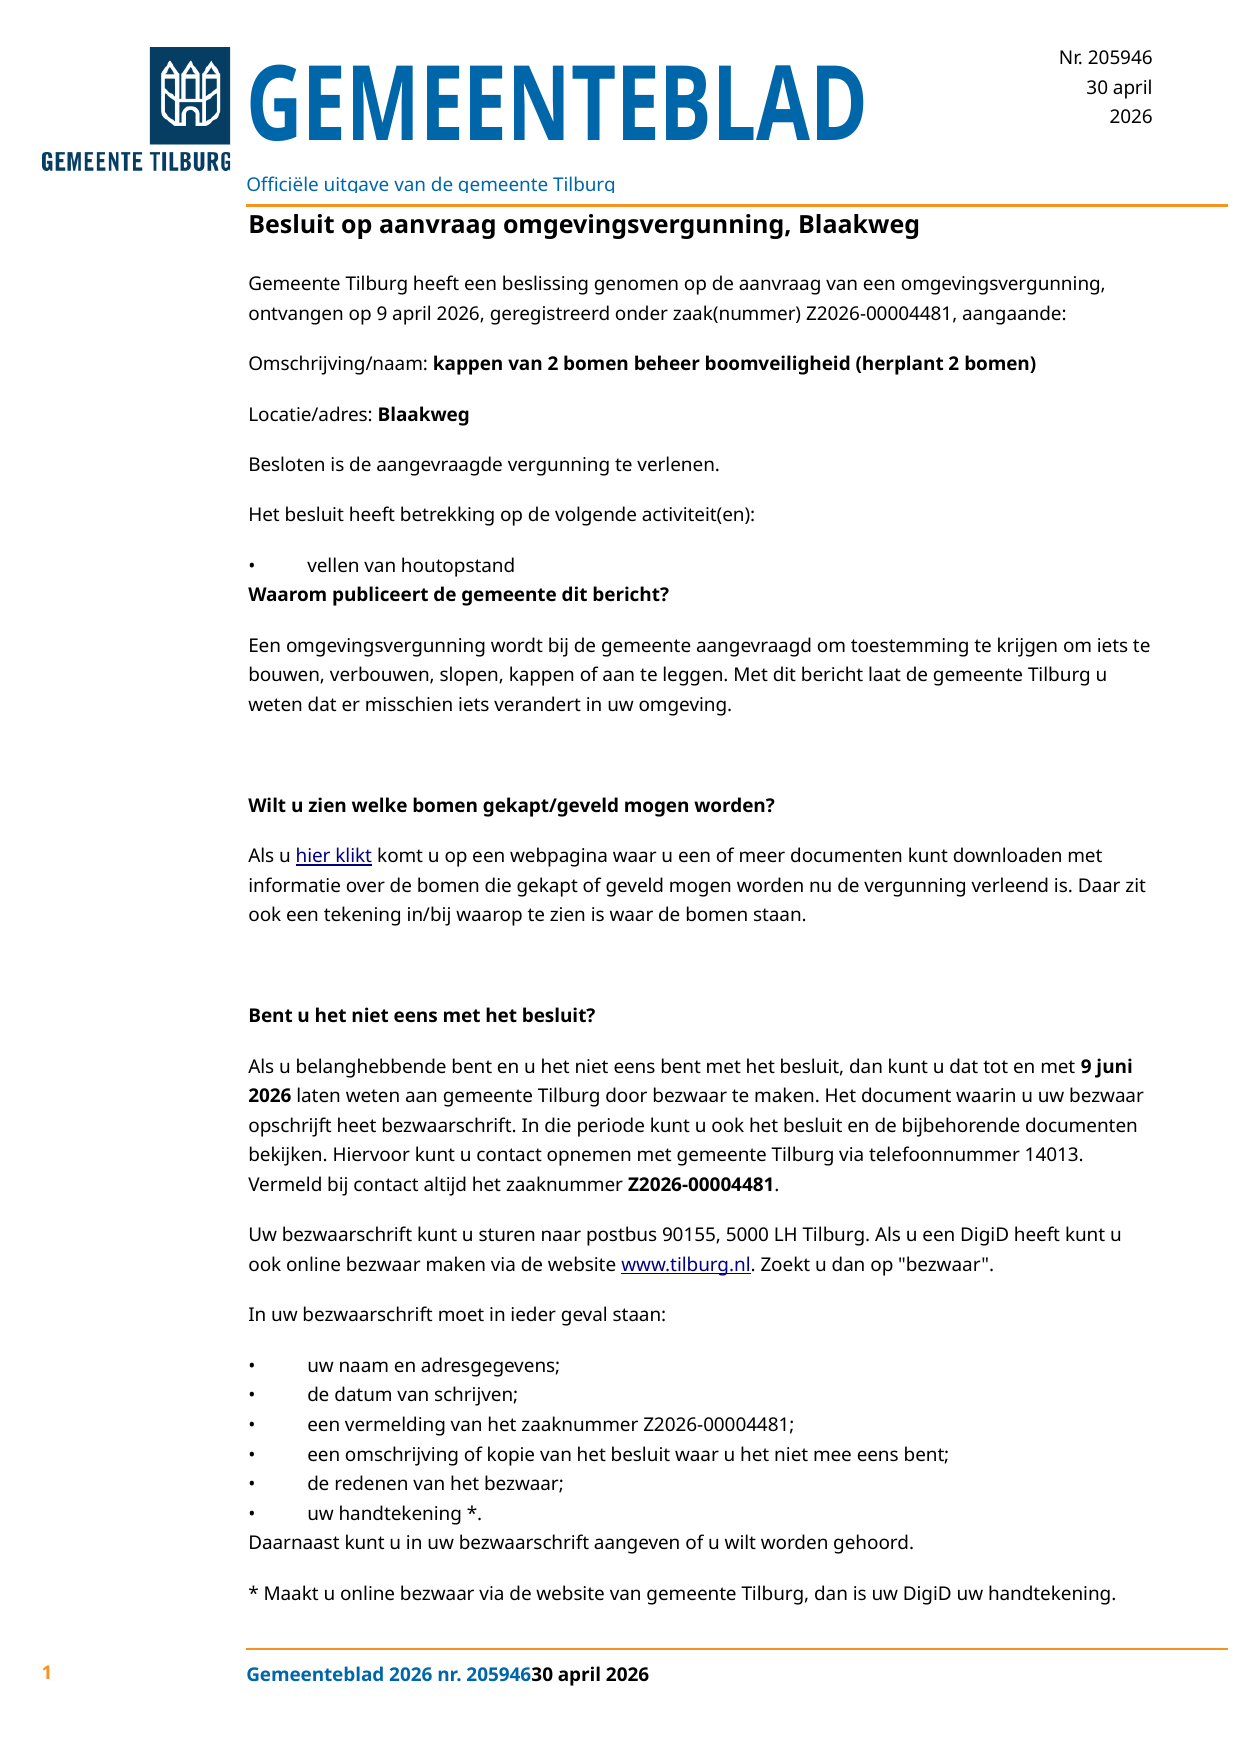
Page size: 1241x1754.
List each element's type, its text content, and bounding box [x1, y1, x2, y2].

text * Maakt u online bezwaar via de website van gemeente Tilburg, dan is uw DigiD uw handtekening. [248, 1580, 1152, 1606]
list een omschrijving of kopie van het besluit waar u het niet mee eens bent; [248, 1441, 1152, 1466]
text Als u belanghebbende bent en u het niet eens bent met het besluit, dan kunt u dat tot en met 9 juni 2026 laten weten aan gemeente Tilburg door bezwaar te maken. Het document waarin u uw bezwaar opschrijft heet bezwaarschrift. In die periode kunt u ook het besluit en de bijbehorende documenten bekijken. Hiervoor kunt u contact opnemen met gemeente Tilburg via telefoonnummer 14013. Vermeld bij contact altijd het zaaknummer Z2026-00004481. [248, 1053, 1152, 1197]
text Waarom publiceert de gemeente dit bericht? [248, 582, 1152, 607]
text Besluit op aanvraag omgevingsvergunning, Blaakweg [248, 207, 1152, 241]
list de datum van schrijven; [248, 1382, 1152, 1407]
text Omschrijving/naam: kappen van 2 bomen beheer boomveiligheid (herplant 2 bomen) [248, 350, 1152, 376]
text Locatie/adres: Blaakweg [248, 401, 1152, 426]
text Daarnaast kunt u in uw bezwaarschrift aangeven of u wilt worden gehoord. [248, 1529, 1152, 1555]
text Wilt u zien welke bomen gekapt/geveld mogen worden? [248, 792, 1152, 818]
list de redenen van het bezwaar; [248, 1470, 1152, 1496]
text Het besluit heeft betrekking op de volgende activiteit(en): [248, 502, 1152, 527]
list vellen van houtopstand [248, 552, 1152, 578]
text In uw bezwaarschrift moet in ieder geval staan: [248, 1302, 1152, 1327]
text Als u hier klikt komt u op een webpagina waar u een of meer documenten kunt downloaden met informatie over de bomen die gekapt of geveld mogen worden nu de vergunning verleend is. Daar zit ook een tekening in/bij waarop te zien is waar de bomen staan. [248, 842, 1152, 927]
text Besloten is de aangevraagde vergunning te verlenen. [248, 451, 1152, 477]
text Uw bezwaarschrift kunt u sturen naar postbus 90155, 5000 LH Tilburg. Als u een DigiD heeft kunt u ook online bezwaar maken via de website www.tilburg.nl. Zoekt u dan op "bezwaar". [248, 1222, 1152, 1277]
list een vermelding van het zaaknummer Z2026-00004481; [248, 1411, 1152, 1437]
list uw handtekening *. [248, 1500, 1152, 1526]
picture [41, 47, 231, 172]
text Gemeente Tilburg heeft een beslissing genomen op de aanvraag van een omgevingsvergunning, ontvangen op 9 april 2026, geregistreerd onder zaak(nummer) Z2026-00004481, aangaande: [248, 270, 1152, 326]
list uw naam en adresgegevens; [248, 1352, 1152, 1378]
text Een omgevingsvergunning wordt bij de gemeente aangevraagd om toestemming te krijgen om iets te bouwen, verbouwen, slopen, kappen of aan te leggen. Met dit bericht laat de gemeente Tilburg u weten dat er misschien iets verandert in uw omgeving. [248, 632, 1152, 717]
text Bent u het niet eens met het besluit? [248, 1002, 1152, 1028]
